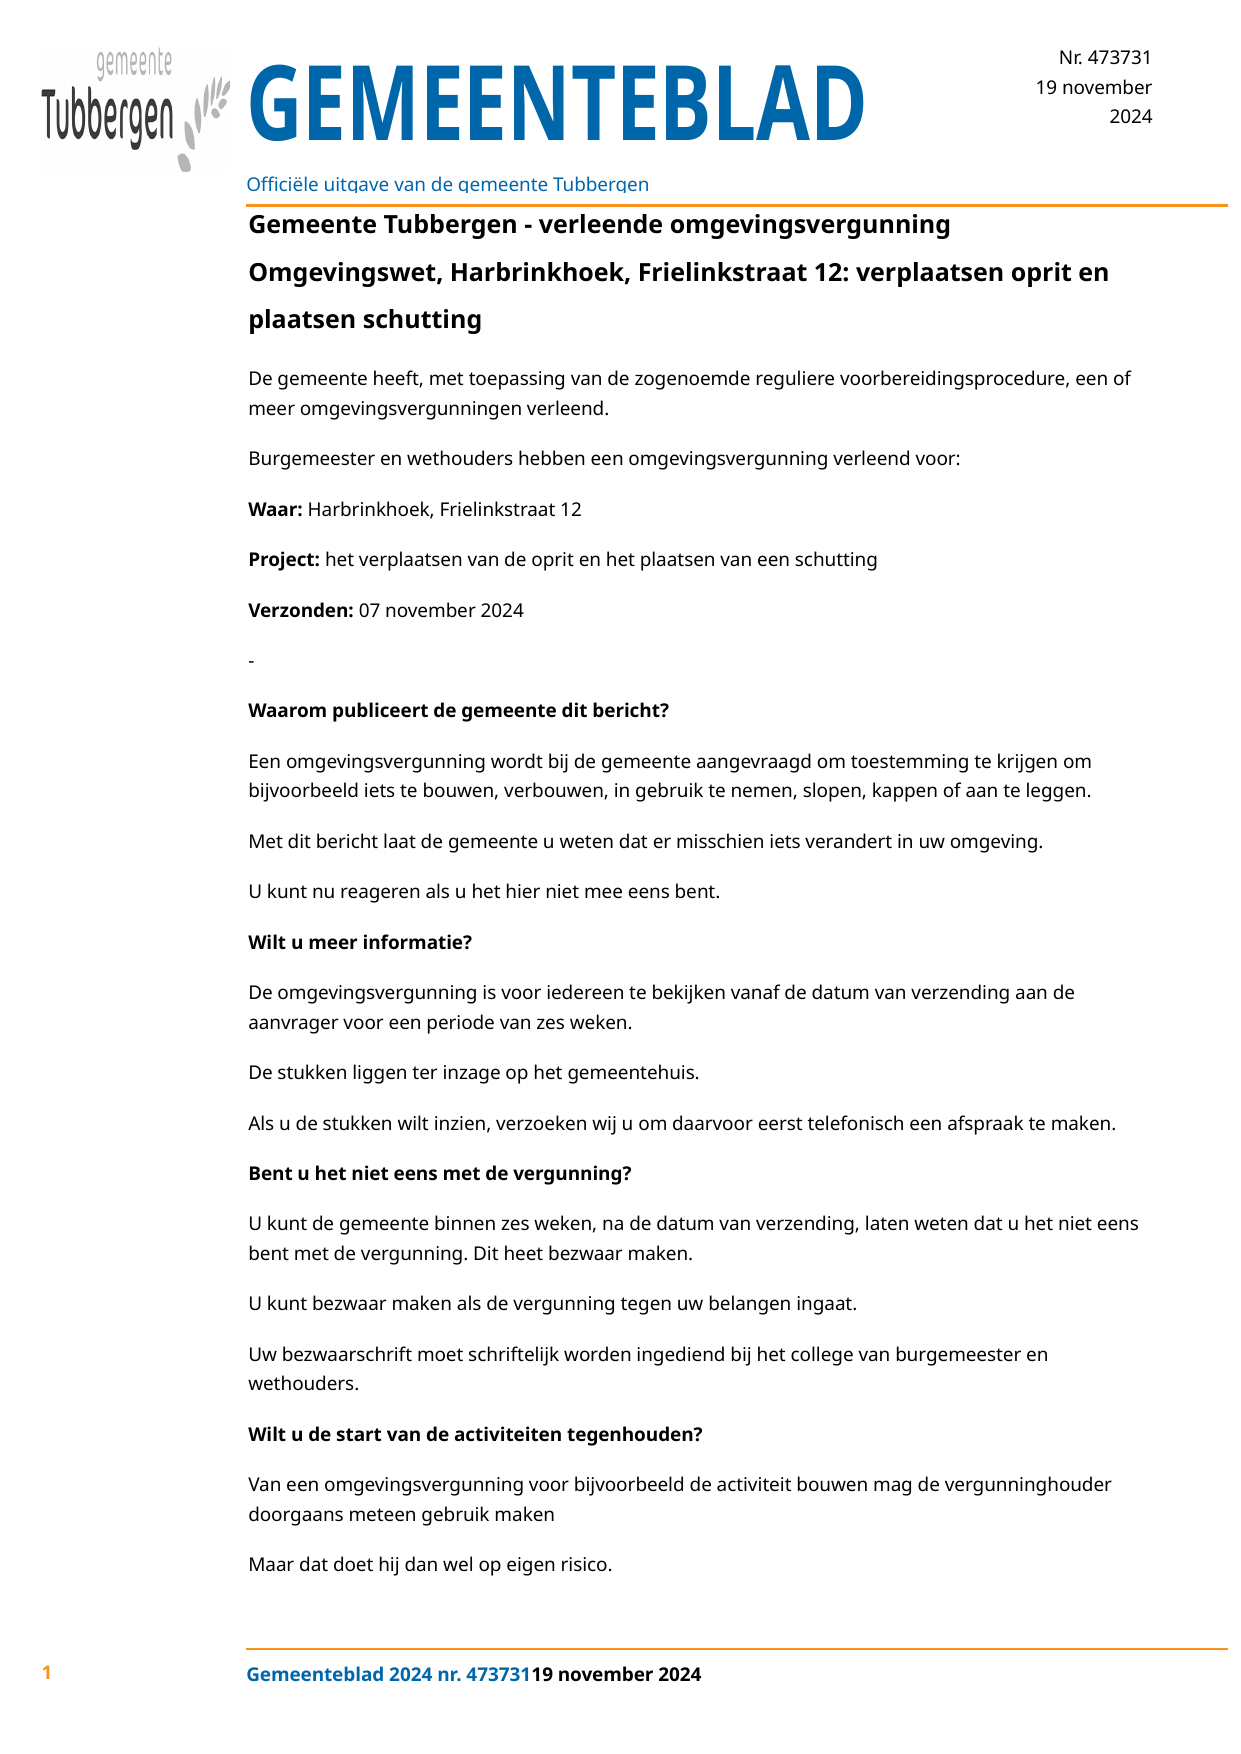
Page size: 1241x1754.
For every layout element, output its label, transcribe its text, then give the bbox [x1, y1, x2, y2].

text Uw bezwaarschrift moet schriftelijk worden ingediend bij het college van burgemeester en wethouders. [248, 1341, 1152, 1396]
text U kunt bezwaar maken als de vergunning tegen uw belangen ingaat. [248, 1291, 1152, 1316]
text Bent u het niet eens met de vergunning? [248, 1160, 1152, 1186]
text Met dit bericht laat de gemeente u weten dat er misschien iets verandert in uw omgeving. [248, 828, 1152, 854]
text Burgemeester en wethouders hebben een omgevingsvergunning verleend voor: [248, 446, 1152, 471]
text Verzonden: 07 november 2024 [248, 597, 1152, 622]
text De gemeente heeft, met toepassing van de zogenoemde reguliere voorbereidingsprocedure, een of meer omgevingsvergunningen verleend. [248, 366, 1152, 421]
text Een omgevingsvergunning wordt bij de gemeente aangevraagd om toestemming te krijgen om bijvoorbeeld iets te bouwen, verbouwen, in gebruik te nemen, slopen, kappen of aan te leggen. [248, 748, 1152, 803]
text U kunt nu reageren als u het hier niet mee eens bent. [248, 878, 1152, 904]
text Als u de stukken wilt inzien, verzoeken wij u om daarvoor eerst telefonisch een afspraak te maken. [248, 1110, 1152, 1135]
text Waar: Harbrinkhoek, Frielinkstraat 12 [248, 496, 1152, 522]
text Wilt u de start van de activiteiten tegenhouden? [248, 1421, 1152, 1447]
text Wilt u meer informatie? [248, 929, 1152, 954]
text De stukken liggen ter inzage op het gemeentehuis. [248, 1059, 1152, 1085]
text Project: het verplaatsen van de oprit en het plaatsen van een schutting [248, 546, 1152, 572]
picture [41, 47, 231, 172]
text Maar dat doet hij dan wel op eigen risico. [248, 1551, 1152, 1577]
text De omgevingsvergunning is voor iedereen te bekijken vanaf de datum van verzending aan de aanvrager voor een periode van zes weken. [248, 979, 1152, 1034]
text U kunt de gemeente binnen zes weken, na de datum van verzending, laten weten dat u het niet eens bent met de vergunning. Dit heet bezwaar maken. [248, 1211, 1152, 1266]
text Van een omgevingsvergunning voor bijvoorbeeld de activiteit bouwen mag de vergunninghouder doorgaans meteen gebruik maken [248, 1471, 1152, 1527]
text Gemeente Tubbergen - verleende omgevingsvergunning Omgevingswet, Harbrinkhoek, Frielinkstraat 12: verplaatsen oprit en plaatsen schutting [248, 207, 1152, 336]
text Waarom publiceert de gemeente dit bericht? [248, 698, 1152, 723]
text - [248, 647, 1152, 673]
